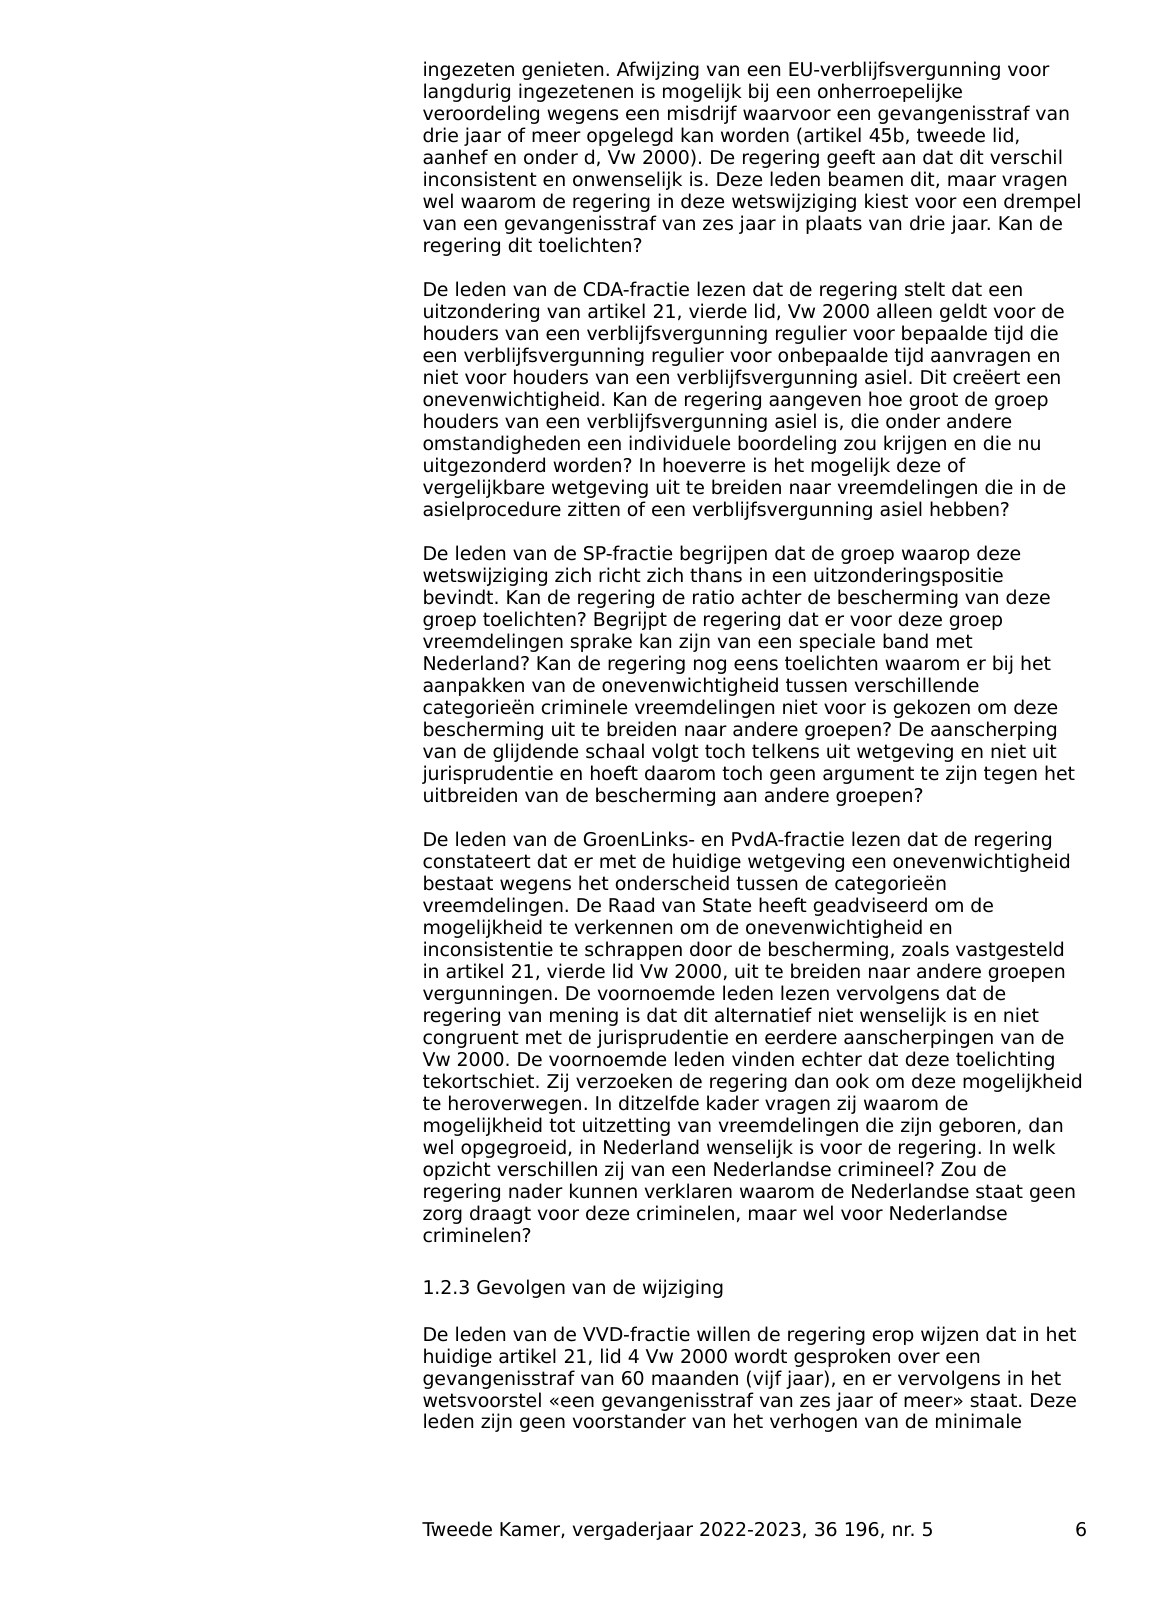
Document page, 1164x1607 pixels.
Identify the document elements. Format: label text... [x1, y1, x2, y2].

text De leden van de CDA-fractie lezen dat de regering stelt dat een uitzondering van artikel 21, vierde lid, Vw 2000 alleen geldt voor de houders van een verblijfsvergunning regulier voor bepaalde tijd die een verblijfsvergunning regulier voor onbepaalde tijd aanvragen en niet voor houders van een verblijfsvergunning asiel. Dit creëert een onevenwichtigheid. Kan de regering aangeven hoe groot de groep houders van een verblijfsvergunning asiel is, die onder andere omstandigheden een individuele boordeling zou krijgen en die nu uitgezonderd worden? In hoeverre is het mogelijk deze of vergelijkbare wetgeving uit te breiden naar vreemdelingen die in de asielprocedure zitten of een verblijfsvergunning asiel hebben? [422, 279, 1087, 521]
text De leden van de SP-fractie begrijpen dat de groep waarop deze wetswijziging zich richt zich thans in een uitzonderingspositie bevindt. Kan de regering de ratio achter de bescherming van deze groep toelichten? Begrijpt de regering dat er voor deze groep vreemdelingen sprake kan zijn van een speciale band met Nederland? Kan de regering nog eens toelichten waarom er bij het aanpakken van de onevenwichtigheid tussen verschillende categorieën criminele vreemdelingen niet voor is gekozen om deze bescherming uit te breiden naar andere groepen? De aanscherping van de glijdende schaal volgt toch telkens uit wetgeving en niet uit jurisprudentie en hoeft daarom toch geen argument te zijn tegen het uitbreiden van de bescherming aan andere groepen? [422, 543, 1087, 807]
text De leden van de VVD-fractie willen de regering erop wijzen dat in het huidige artikel 21, lid 4 Vw 2000 wordt gesproken over een gevangenisstraf van 60 maanden (vijf jaar), en er vervolgens in het wetsvoorstel «een gevangenisstraf van zes jaar of meer» staat. Deze leden zijn geen voorstander van het verhogen van de minimale [422, 1323, 1087, 1433]
text ingezeten genieten. Afwijzing van een EU-verblijfsvergunning voor langdurig ingezetenen is mogelijk bij een onherroepelijke veroordeling wegens een misdrijf waarvoor een gevangenisstraf van drie jaar of meer opgelegd kan worden (artikel 45b, tweede lid, aanhef en onder d, Vw 2000). De regering geeft aan dat dit verschil inconsistent en onwenselijk is. Deze leden beamen dit, maar vragen wel waarom de regering in deze wetswijziging kiest voor een drempel van een gevangenisstraf van zes jaar in plaats van drie jaar. Kan de regering dit toelichten? [422, 59, 1087, 257]
text De leden van de GroenLinks- en PvdA-fractie lezen dat de regering constateert dat er met de huidige wetgeving een onevenwichtigheid bestaat wegens het onderscheid tussen de categorieën vreemdelingen. De Raad van State heeft geadviseerd om de mogelijkheid te verkennen om de onevenwichtigheid en inconsistentie te schrappen door de bescherming, zoals vastgesteld in artikel 21, vierde lid Vw 2000, uit te breiden naar andere groepen vergunningen. De voornoemde leden lezen vervolgens dat de regering van mening is dat dit alternatief niet wenselijk is en niet congruent met de jurisprudentie en eerdere aanscherpingen van de Vw 2000. De voornoemde leden vinden echter dat deze toelichting tekortschiet. Zij verzoeken de regering dan ook om deze mogelijkheid te heroverwegen. In ditzelfde kader vragen zij waarom de mogelijkheid tot uitzetting van vreemdelingen die zijn geboren, dan wel opgegroeid, in Nederland wenselijk is voor de regering. In welk opzicht verschillen zij van een Nederlandse crimineel? Zou de regering nader kunnen verklaren waarom de Nederlandse staat geen zorg draagt voor deze criminelen, maar wel voor Nederlandse criminelen? [422, 829, 1087, 1247]
subtitle 1.2.3 Gevolgen van de wijziging [422, 1277, 1087, 1298]
